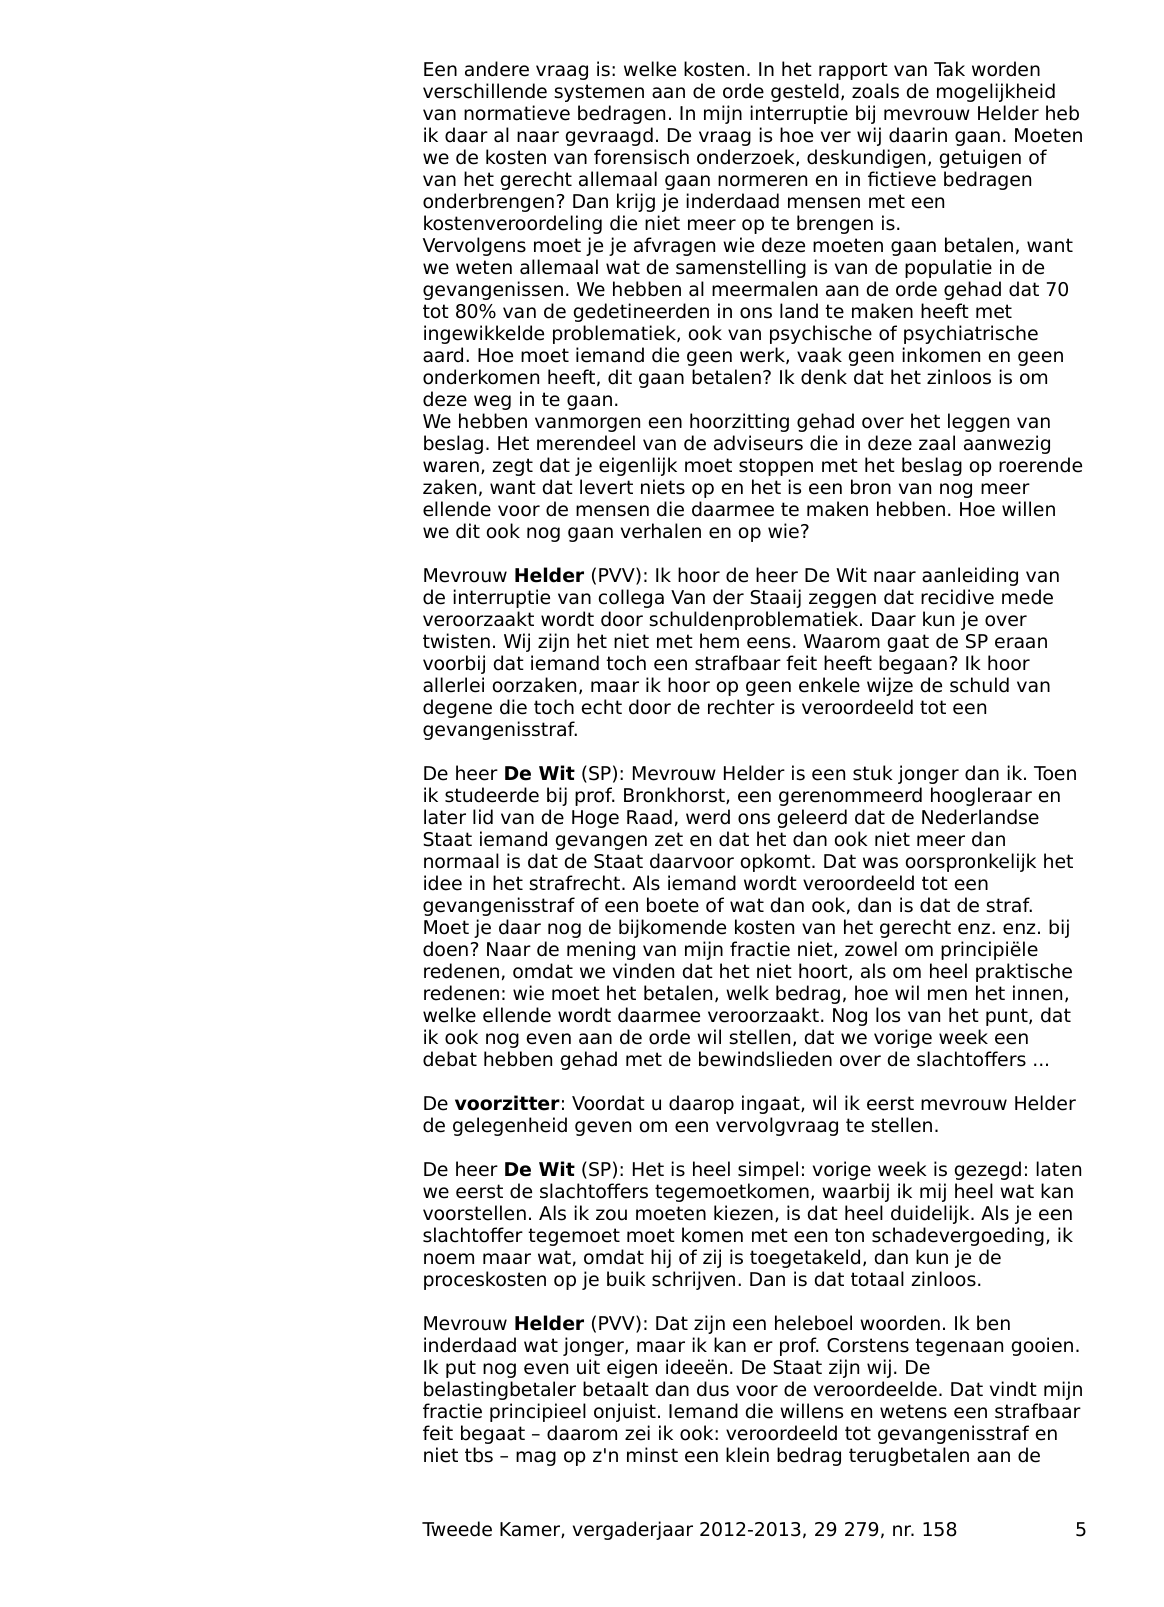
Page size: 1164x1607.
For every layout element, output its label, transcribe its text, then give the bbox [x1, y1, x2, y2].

text De heer De Wit (SP): Mevrouw Helder is een stuk jonger dan ik. Toen ik studeerde bij prof. Bronkhorst, een gerenommeerd hoogleraar en later lid van de Hoge Raad, werd ons geleerd dat de Nederlandse Staat iemand gevangen zet en dat het dan ook niet meer dan normaal is dat de Staat daarvoor opkomt. Dat was oorspronkelijk het idee in het strafrecht. Als iemand wordt veroordeeld tot een gevangenisstraf of een boete of wat dan ook, dan is dat de straf. Moet je daar nog de bijkomende kosten van het gerecht enz. enz. bij doen? Naar de mening van mijn fractie niet, zowel om principiële redenen, omdat we vinden dat het niet hoort, als om heel praktische redenen: wie moet het betalen, welk bedrag, hoe wil men het innen, welke ellende wordt daarmee veroorzaakt. Nog los van het punt, dat ik ook nog even aan de orde wil stellen, dat we vorige week een debat hebben gehad met de bewindslieden over de slachtoffers ... [422, 763, 1087, 1071]
text Mevrouw Helder (PVV): Dat zijn een heleboel woorden. Ik ben inderdaad wat jonger, maar ik kan er prof. Corstens tegenaan gooien. Ik put nog even uit eigen ideeën. De Staat zijn wij. De belastingbetaler betaalt dan dus voor de veroordeelde. Dat vindt mijn fractie principieel onjuist. Iemand die willens en wetens een strafbaar feit begaat – daarom zei ik ook: veroordeeld tot gevangenisstraf en niet tbs – mag op z'n minst een klein bedrag terugbetalen aan de [422, 1313, 1087, 1467]
text Vervolgens moet je je afvragen wie deze moeten gaan betalen, want we weten allemaal wat de samenstelling is van de populatie in de gevangenissen. We hebben al meermalen aan de orde gehad dat 70 tot 80% van de gedetineerden in ons land te maken heeft met ingewikkelde problematiek, ook van psychische of psychiatrische aard. Hoe moet iemand die geen werk, vaak geen inkomen en geen onderkomen heeft, dit gaan betalen? Ik denk dat het zinloos is om deze weg in te gaan. [422, 235, 1087, 411]
text We hebben vanmorgen een hoorzitting gehad over het leggen van beslag. Het merendeel van de adviseurs die in deze zaal aanwezig waren, zegt dat je eigenlijk moet stoppen met het beslag op roerende zaken, want dat levert niets op en het is een bron van nog meer ellende voor de mensen die daarmee te maken hebben. Hoe willen we dit ook nog gaan verhalen en op wie? [422, 411, 1087, 543]
text Mevrouw Helder (PVV): Ik hoor de heer De Wit naar aanleiding van de interruptie van collega Van der Staaij zeggen dat recidive mede veroorzaakt wordt door schuldenproblematiek. Daar kun je over twisten. Wij zijn het niet met hem eens. Waarom gaat de SP eraan voorbij dat iemand toch een strafbaar feit heeft begaan? Ik hoor allerlei oorzaken, maar ik hoor op geen enkele wijze de schuld van degene die toch echt door de rechter is veroordeeld tot een gevangenisstraf. [422, 565, 1087, 741]
text De voorzitter: Voordat u daarop ingaat, wil ik eerst mevrouw Helder de gelegenheid geven om een vervolgvraag te stellen. [422, 1093, 1087, 1137]
text Een andere vraag is: welke kosten. In het rapport van Tak worden verschillende systemen aan de orde gesteld, zoals de mogelijkheid van normatieve bedragen. In mijn interruptie bij mevrouw Helder heb ik daar al naar gevraagd. De vraag is hoe ver wij daarin gaan. Moeten we de kosten van forensisch onderzoek, deskundigen, getuigen of van het gerecht allemaal gaan normeren en in fictieve bedragen onderbrengen? Dan krijg je inderdaad mensen met een kostenveroordeling die niet meer op te brengen is. [422, 59, 1087, 235]
text De heer De Wit (SP): Het is heel simpel: vorige week is gezegd: laten we eerst de slachtoffers tegemoetkomen, waarbij ik mij heel wat kan voorstellen. Als ik zou moeten kiezen, is dat heel duidelijk. Als je een slachtoffer tegemoet moet komen met een ton schadevergoeding, ik noem maar wat, omdat hij of zij is toegetakeld, dan kun je de proceskosten op je buik schrijven. Dan is dat totaal zinloos. [422, 1159, 1087, 1291]
